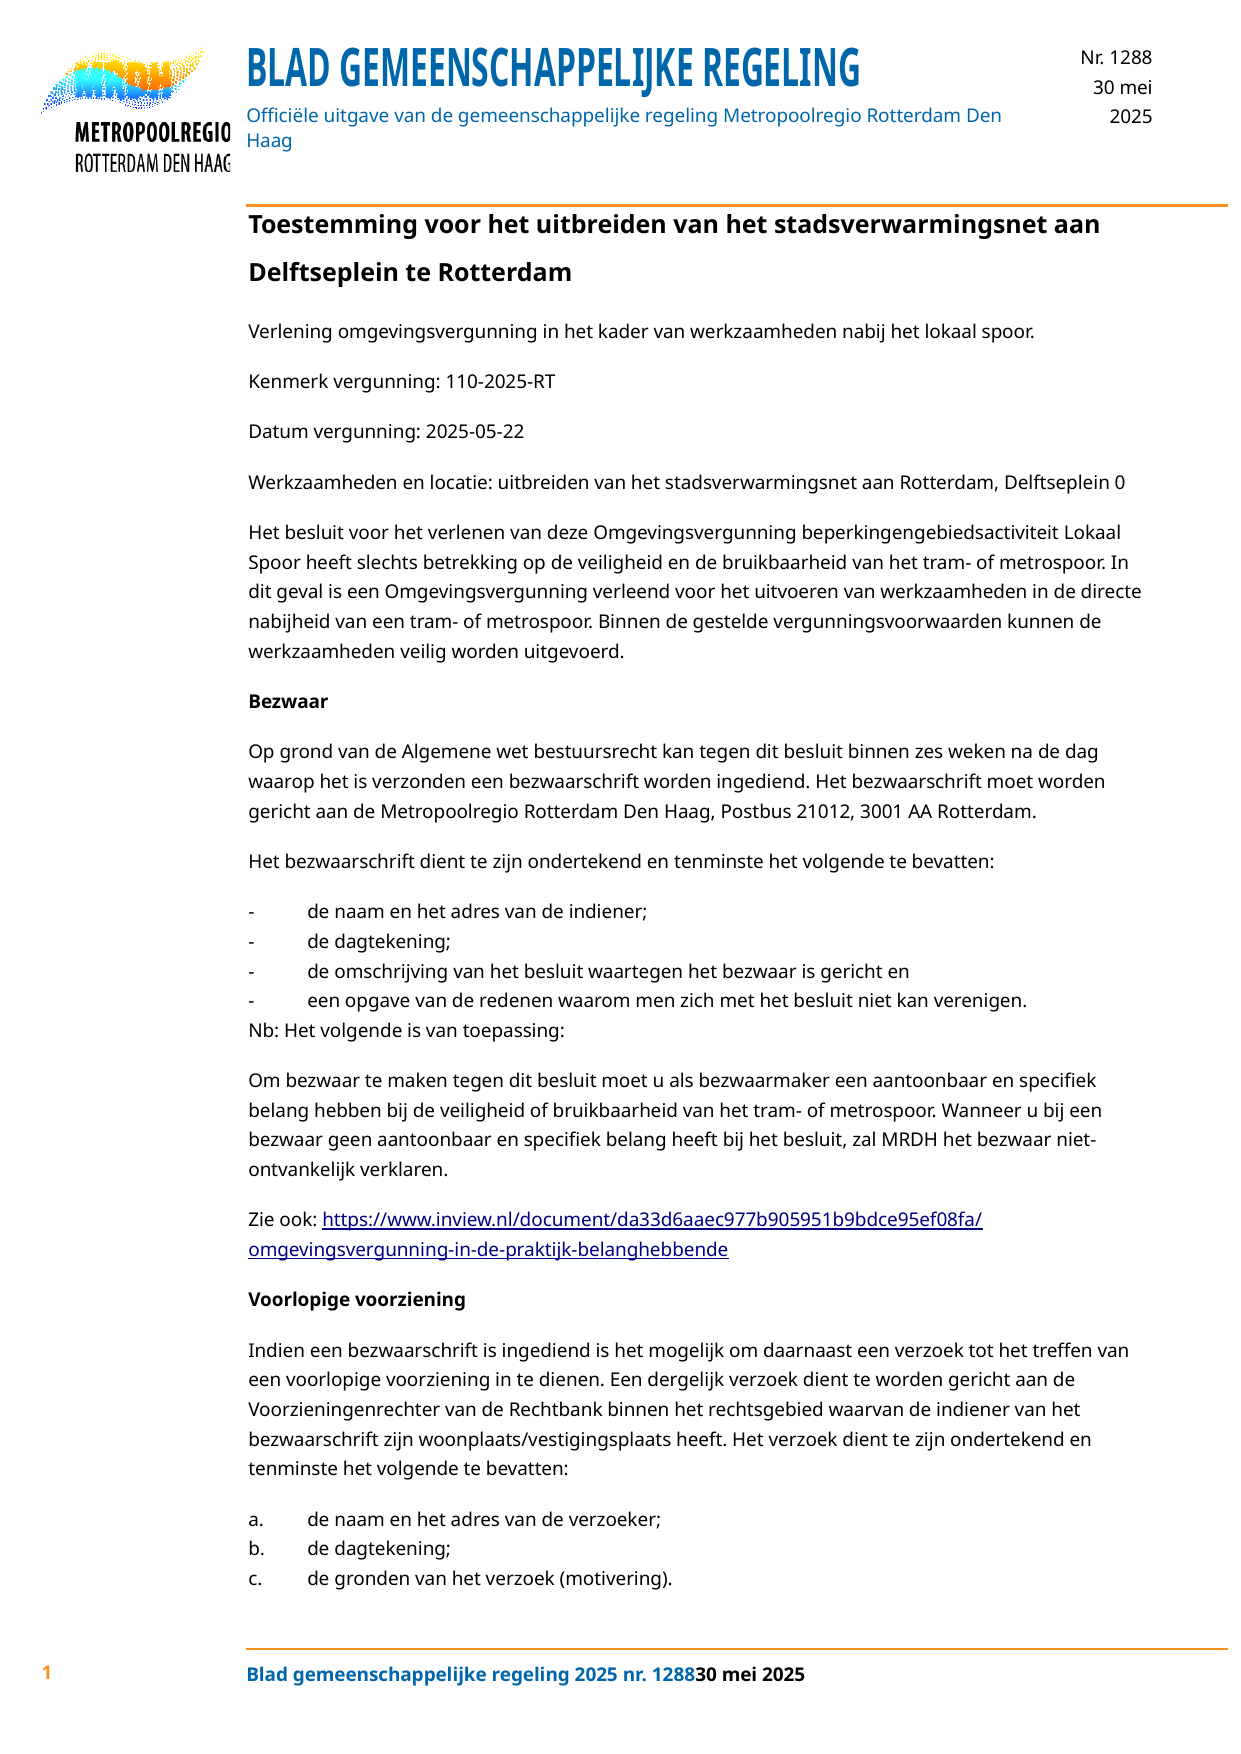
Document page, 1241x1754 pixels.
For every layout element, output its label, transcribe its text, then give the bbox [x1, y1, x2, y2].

text Het besluit voor het verlenen van deze Omgevingsvergunning beperkingengebiedsactiviteit Lokaal Spoor heeft slechts betrekking op de veiligheid en de bruikbaarheid van het tram- of metrospoor. In dit geval is een Omgevingsvergunning verleend voor het uitvoeren van werkzaamheden in de directe nabijheid van een tram- of metrospoor. Binnen de gestelde vergunningsvoorwaarden kunnen de werkzaamheden veilig worden uitgevoerd. [248, 519, 1152, 664]
list de omschrijving van het besluit waartegen het bezwaar is gericht en [248, 958, 1152, 984]
text Verlening omgevingsvergunning in het kader van werkzaamheden nabij het lokaal spoor. [248, 318, 1152, 344]
list de dagtekening; [248, 1535, 1152, 1561]
list de dagtekening; [248, 928, 1152, 954]
picture [41, 47, 231, 172]
list een opgave van de redenen waarom men zich met het besluit niet kan verenigen. [248, 987, 1152, 1013]
text Nb: Het volgende is van toepassing: [248, 1017, 1152, 1043]
text Toestemming voor het uitbreiden van het stadsverwarmingsnet aan Delftseplein te Rotterdam [248, 207, 1152, 288]
text Op grond van de Algemene wet bestuursrecht kan tegen dit besluit binnen zes weken na de dag waarop het is verzonden een bezwaarschrift worden ingediend. Het bezwaarschrift moet worden gericht aan de Metropoolregio Rotterdam Den Haag, Postbus 21012, 3001 AA Rotterdam. [248, 739, 1152, 824]
text Bezwaar [248, 688, 1152, 714]
text Voorlopige voorziening [248, 1287, 1152, 1312]
text Kenmerk vergunning: 110-2025-RT [248, 368, 1152, 394]
list de gronden van het verzoek (motivering). [248, 1565, 1152, 1591]
text Om bezwaar te maken tegen dit besluit moet u als bezwaarmaker een aantoonbaar en specifiek belang hebben bij de veiligheid of bruikbaarheid van het tram- of metrospoor. Wanneer u bij een bezwaar geen aantoonbaar en specifiek belang heeft bij het besluit, zal MRDH het bezwaar niet-ontvankelijk verklaren. [248, 1067, 1152, 1182]
text Het bezwaarschrift dient te zijn ondertekend en tenminste het volgende te bevatten: [248, 848, 1152, 874]
text Indien een bezwaarschrift is ingediend is het mogelijk om daarnaast een verzoek tot het treffen van een voorlopige voorziening in te dienen. Een dergelijk verzoek dient te worden gericht aan de Voorzieningenrechter van de Rechtbank binnen het rechtsgebied waarvan de indiener van het bezwaarschrift zijn woonplaats/vestigingsplaats heeft. Het verzoek dient te zijn ondertekend en tenminste het volgende te bevatten: [248, 1337, 1152, 1481]
text Werkzaamheden en locatie: uitbreiden van het stadsverwarmingsnet aan Rotterdam, Delftseplein 0 [248, 469, 1152, 495]
list de naam en het adres van de verzoeker; [248, 1506, 1152, 1532]
list de naam en het adres van de indiener; [248, 899, 1152, 924]
text Zie ook: https://www.inview.nl/document/da33d6aaec977b905951b9bdce95ef08fa/omgevingsvergunning-in-de-praktijk-belanghebbende [248, 1207, 1152, 1262]
text Datum vergunning: 2025-05-22 [248, 419, 1152, 444]
